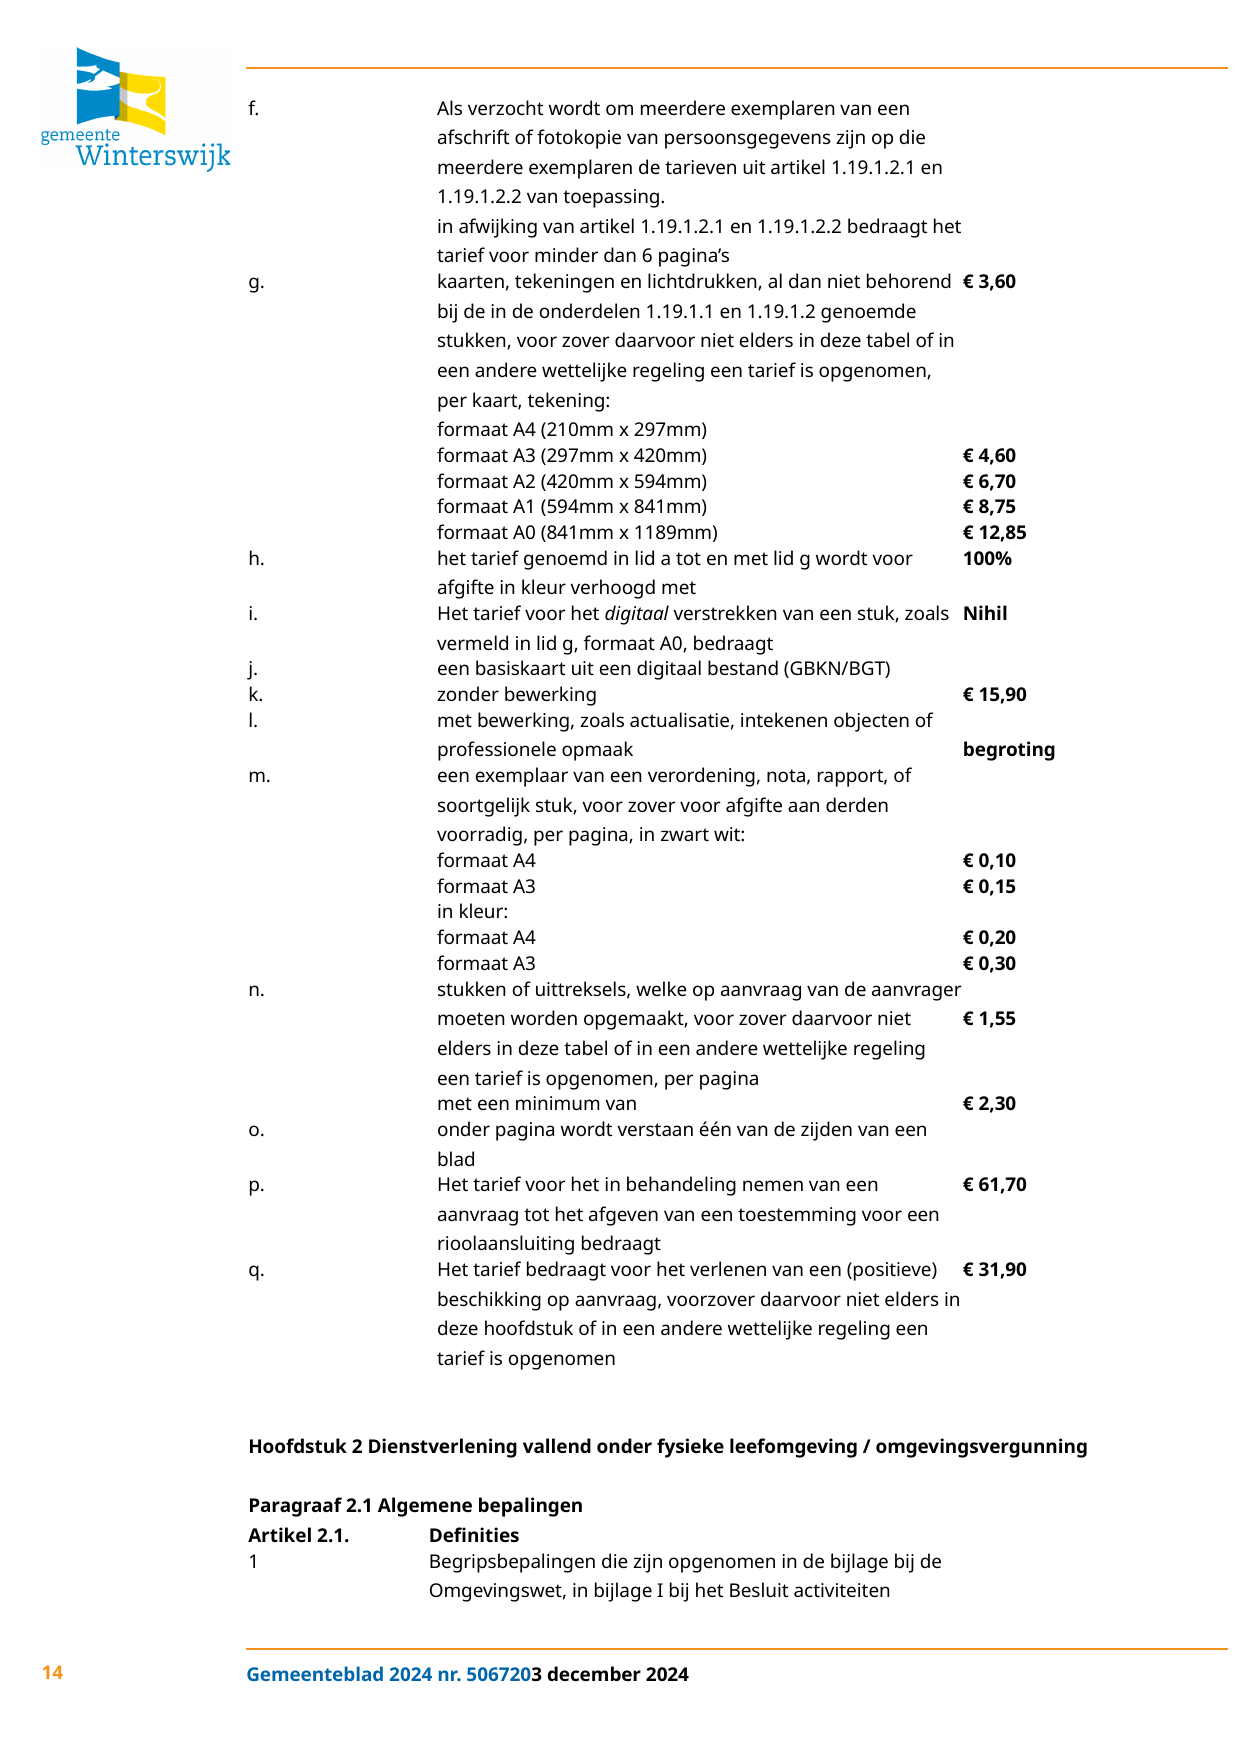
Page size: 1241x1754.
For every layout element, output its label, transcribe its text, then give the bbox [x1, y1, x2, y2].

picture [225, 153, 231, 162]
table_cell zonder bewerking [437, 681, 963, 707]
table_cell in kleur: [437, 899, 963, 924]
table_cell p. [248, 1171, 437, 1256]
table_cell Het tarief voor het digitaal verstrekken van een stuk, zoals vermeld in lid g, formaat A0, bedraagt [437, 600, 963, 656]
table_cell n. [248, 976, 437, 1090]
table_cell [248, 950, 437, 976]
text Hoofdstuk 2 Dienstverlening vallend onder fysieke leefomgeving / omgevingsvergunning [248, 1433, 1152, 1459]
table_cell [248, 899, 437, 924]
table_cell kaarten, tekeningen en lichtdrukken, al dan niet behorend bij de in de onderdelen 1.19.1.1 en 1.19.1.2 genoemde stukken, voor zover daarvoor niet elders in deze tabel of in een andere wettelijke regeling een tarief is opgenomen, per kaart, tekening: formaat A4 (210mm x 297mm) [437, 269, 963, 442]
table_cell € 0,15 [963, 873, 1152, 899]
table_cell [248, 519, 437, 545]
table_cell [971, 1548, 1152, 1603]
table_cell € 3,60 [963, 269, 1152, 442]
table_cell [963, 899, 1152, 924]
table_cell € 0,20 [963, 925, 1152, 950]
table_cell f. [248, 95, 437, 268]
table_cell Het tarief voor het in behandeling nemen van een aanvraag tot het afgeven van een toestemming voor een rioolaansluiting bedraagt [437, 1171, 963, 1256]
table_header Artikel 2.1. [248, 1522, 429, 1548]
table_cell begroting [963, 707, 1152, 762]
table_header [971, 1522, 1152, 1548]
table_cell 100% [963, 545, 1152, 600]
table_cell m. [248, 763, 437, 847]
table_cell formaat A2 (420mm x 594mm) [437, 468, 963, 493]
table_cell [248, 468, 437, 493]
table_cell formaat A0 (841mm x 1189mm) [437, 519, 963, 545]
table_cell € 2,30 [963, 1090, 1152, 1116]
picture [41, 47, 231, 172]
table_cell o. [248, 1116, 437, 1171]
table_cell 1 [248, 1548, 429, 1603]
table_cell € 31,90 [963, 1256, 1152, 1371]
table_cell € 8,75 [963, 494, 1152, 519]
table_cell [248, 442, 437, 468]
table_header Definities [429, 1522, 971, 1548]
table_cell € 1,55 [963, 976, 1152, 1090]
table_cell [963, 1116, 1152, 1171]
table_cell [963, 656, 1152, 681]
table_cell l. [248, 707, 437, 762]
table_cell een exemplaar van een verordening, nota, rapport, of soortgelijk stuk, voor zover voor afgifte aan derden voorradig, per pagina, in zwart wit: [437, 763, 963, 847]
text Paragraaf 2.1 Algemene bepalingen [248, 1492, 1152, 1518]
table_cell € 15,90 [963, 681, 1152, 707]
table_cell € 12,85 [963, 519, 1152, 545]
table_cell het tarief genoemd in lid a tot en met lid g wordt voor afgifte in kleur verhoogd met [437, 545, 963, 600]
table_cell formaat A3 (297mm x 420mm) [437, 442, 963, 468]
table_cell Als verzocht wordt om meerdere exemplaren van een afschrift of fotokopie van persoonsgegevens zijn op die meerdere exemplaren de tarieven uit artikel 1.19.1.2.1 en 1.19.1.2.2 van toepassing. in afwijking van artikel 1.19.1.2.1 en 1.19.1.2.2 bedraagt het tarief voor minder dan 6 pagina’s [437, 95, 963, 268]
table_cell stukken of uittreksels, welke op aanvraag van de aanvrager moeten worden opgemaakt, voor zover daarvoor niet elders in deze tabel of in een andere wettelijke regeling een tarief is opgenomen, per pagina [437, 976, 963, 1090]
table_cell onder pagina wordt verstaan één van de zijden van een blad [437, 1116, 963, 1171]
table_cell € 0,30 [963, 950, 1152, 976]
table_cell [963, 95, 1152, 268]
table_cell [248, 873, 437, 899]
table_cell [248, 847, 437, 873]
table_cell Het tarief bedraagt voor het verlenen van een (positieve) beschikking op aanvraag, voorzover daarvoor niet elders in deze hoofdstuk of in een andere wettelijke regeling een tarief is opgenomen [437, 1256, 963, 1371]
table_cell Begripsbepalingen die zijn opgenomen in de bijlage bij de Omgevingswet, in bijlage I bij het Besluit activiteiten [429, 1548, 971, 1603]
table_cell formaat A1 (594mm x 841mm) [437, 494, 963, 519]
table_cell [963, 763, 1152, 847]
table_cell € 0,10 [963, 847, 1152, 873]
table_cell € 61,70 [963, 1171, 1152, 1256]
table_cell Nihil [963, 600, 1152, 656]
table_cell formaat A3 [437, 950, 963, 976]
table_cell [248, 494, 437, 519]
table_cell k. [248, 681, 437, 707]
table_cell i. [248, 600, 437, 656]
table_cell g. [248, 269, 437, 442]
table_cell q. [248, 1256, 437, 1371]
table_cell een basiskaart uit een digitaal bestand (GBKN/BGT) [437, 656, 963, 681]
table_cell formaat A3 [437, 873, 963, 899]
table_cell [248, 925, 437, 950]
table_cell [248, 1090, 437, 1116]
table_cell € 4,60 [963, 442, 1152, 468]
table_cell met bewerking, zoals actualisatie, intekenen objecten of professionele opmaak [437, 707, 963, 762]
table_cell met een minimum van [437, 1090, 963, 1116]
table_cell € 6,70 [963, 468, 1152, 493]
table_cell formaat A4 [437, 847, 963, 873]
table_cell h. [248, 545, 437, 600]
table_cell j. [248, 656, 437, 681]
table_cell formaat A4 [437, 925, 963, 950]
